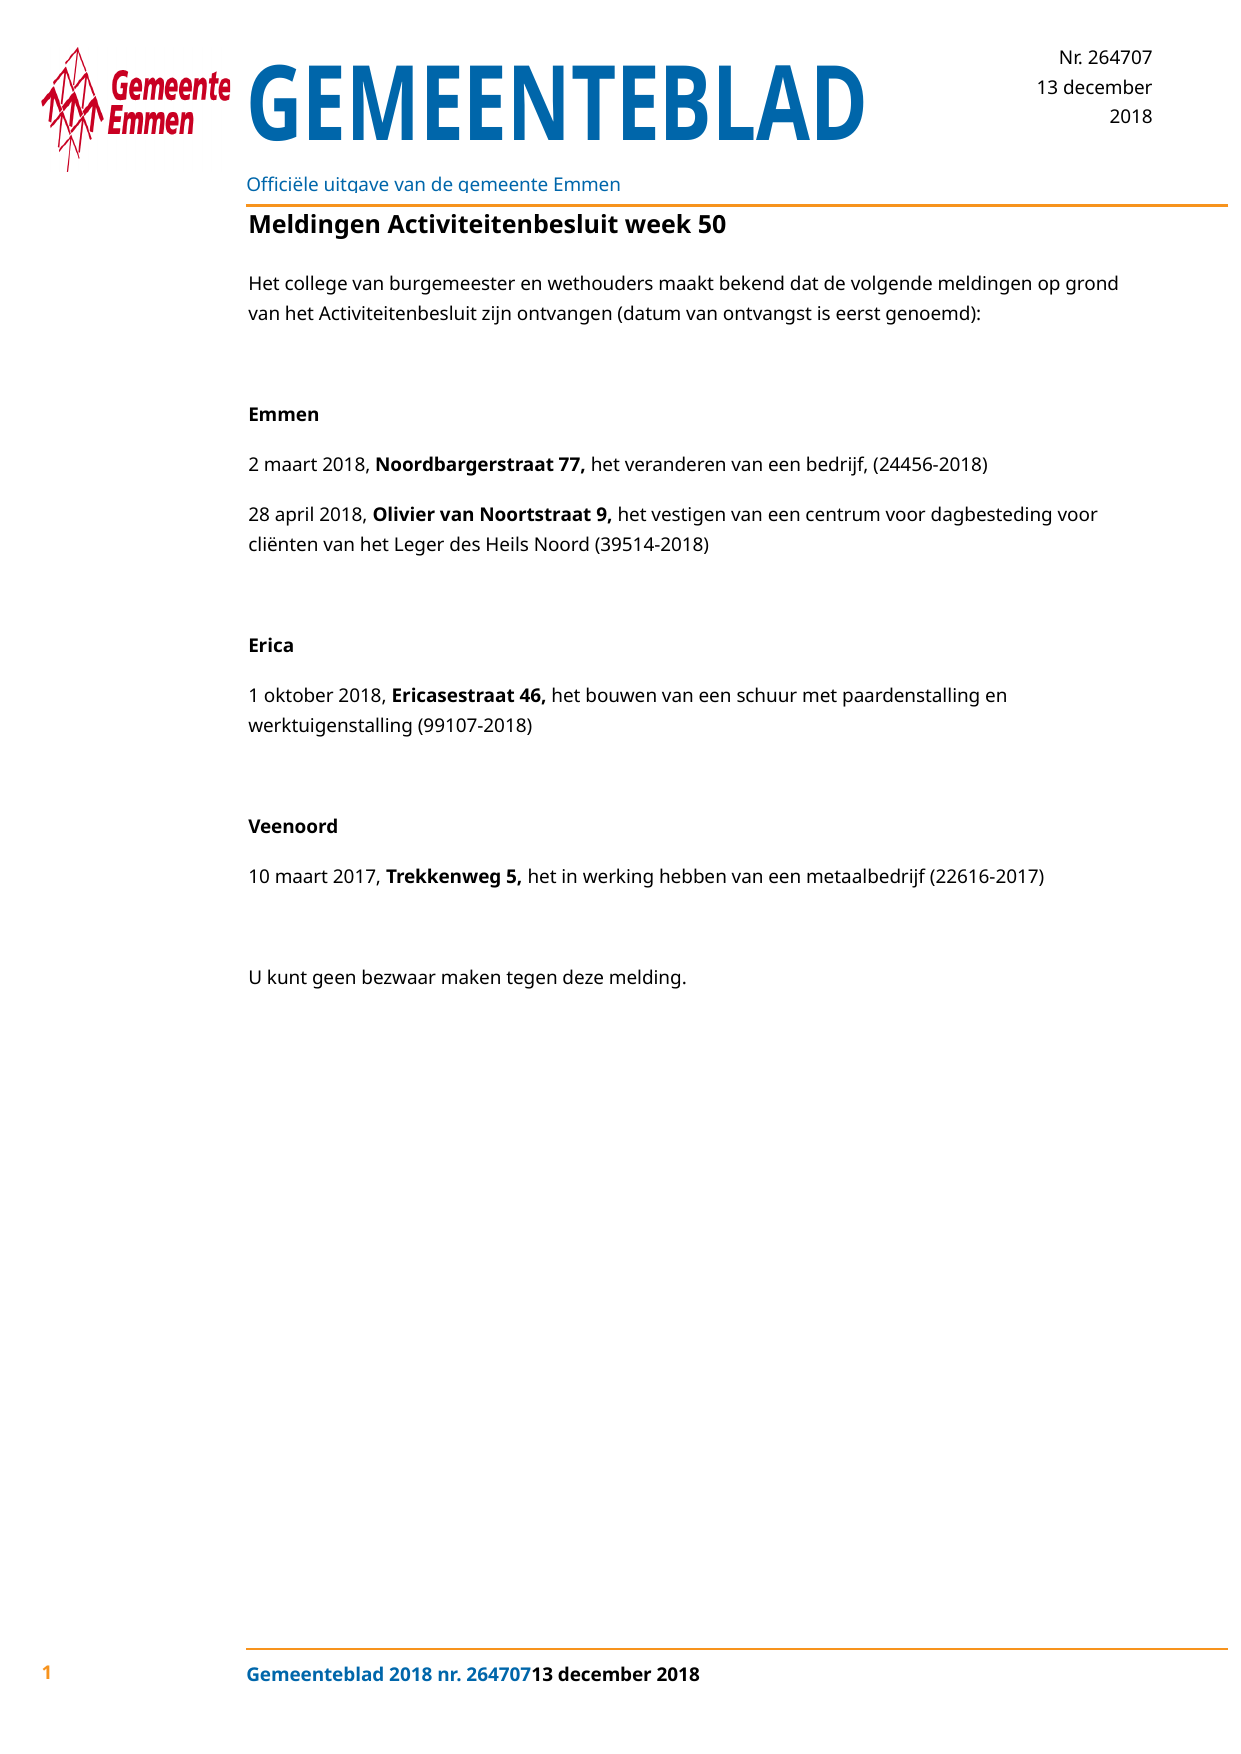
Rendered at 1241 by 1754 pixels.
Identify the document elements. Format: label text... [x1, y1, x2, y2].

text 1 oktober 2018, Ericasestraat 46, het bouwen van een schuur met paardenstalling en werktuigenstalling (99107-2018) [248, 682, 1152, 738]
text 2 maart 2018, Noordbargerstraat 77, het veranderen van een bedrijf, (24456-2018) [248, 451, 1152, 477]
picture [41, 47, 231, 172]
text Emmen [248, 401, 1152, 426]
text 10 maart 2017, Trekkenweg 5, het in werking hebben van een metaalbedrijf (22616-2017) [248, 863, 1152, 889]
text Veenoord [248, 813, 1152, 838]
text U kunt geen bezwaar maken tegen deze melding. [248, 964, 1152, 990]
text Meldingen Activiteitenbesluit week 50 [248, 207, 1152, 241]
text Erica [248, 632, 1152, 658]
text 28 april 2018, Olivier van Noortstraat 9, het vestigen van een centrum voor dagbesteding voor cliënten van het Leger des Heils Noord (39514-2018) [248, 502, 1152, 557]
text Het college van burgemeester en wethouders maakt bekend dat de volgende meldingen op grond van het Activiteitenbesluit zijn ontvan­gen (datum van ontvangst is eerst genoemd): [248, 270, 1152, 326]
